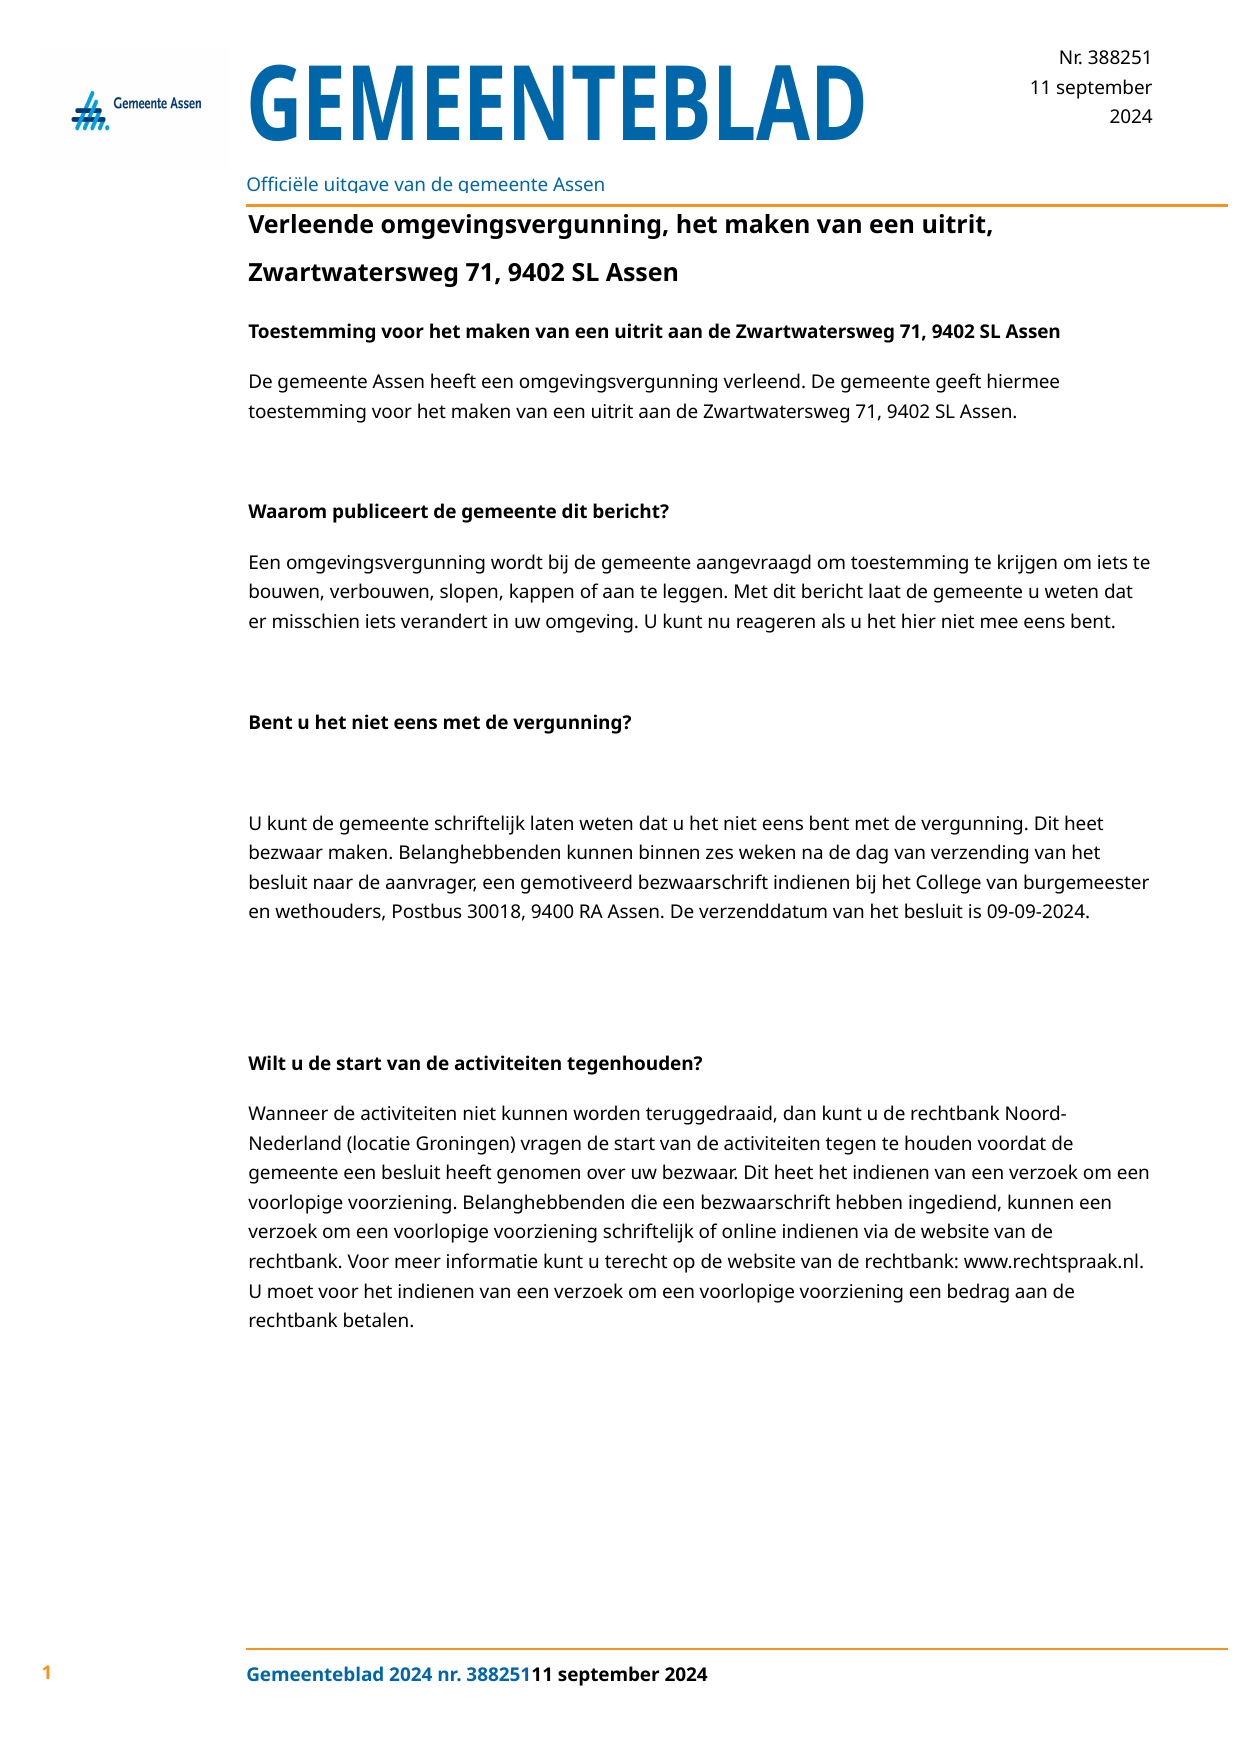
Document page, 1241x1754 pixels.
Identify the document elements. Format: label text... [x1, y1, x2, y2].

text Waarom publiceert de gemeente dit bericht? [248, 499, 1152, 524]
picture [41, 47, 231, 172]
text Verleende omgevingsvergunning, het maken van een uitrit, Zwartwatersweg 71, 9402 SL Assen [248, 207, 1152, 288]
text Toestemming voor het maken van een uitrit aan de Zwartwatersweg 71, 9402 SL Assen [248, 318, 1152, 344]
text Een omgevingsvergunning wordt bij de gemeente aangevraagd om toestemming te krijgen om iets te bouwen, verbouwen, slopen, kappen of aan te leggen. Met dit bericht laat de gemeente u weten dat er misschien iets verandert in uw omgeving. U kunt nu reageren als u het hier niet mee eens bent. [248, 549, 1152, 634]
text U kunt de gemeente schriftelijk laten weten dat u het niet eens bent met de vergunning. Dit heet bezwaar maken. Belanghebbenden kunnen binnen zes weken na de dag van verzending van het besluit naar de aanvrager, een gemotiveerd bezwaarschrift indienen bij het College van burgemeester en wethouders, Postbus 30018, 9400 RA Assen. De verzenddatum van het besluit is 09-09-2024. [248, 810, 1152, 924]
text Bent u het niet eens met de vergunning? [248, 709, 1152, 735]
text Wilt u de start van de activiteiten tegenhouden? [248, 1050, 1152, 1076]
text Wanneer de activiteiten niet kunnen worden teruggedraaid, dan kunt u de rechtbank Noord-Nederland (locatie Groningen) vragen de start van de activiteiten tegen te houden voordat de gemeente een besluit heeft genomen over uw bezwaar. Dit heet het indienen van een verzoek om een voorlopige voorziening. Belanghebbenden die een bezwaarschrift hebben ingediend, kunnen een verzoek om een voorlopige voorziening schriftelijk of online indienen via de website van de rechtbank. Voor meer informatie kunt u terecht op de website van de rechtbank: www.rechtspraak.nl. U moet voor het indienen van een verzoek om een voorlopige voorziening een bedrag aan de rechtbank betalen. [248, 1100, 1152, 1333]
text De gemeente Assen heeft een omgevingsvergunning verleend. De gemeente geeft hiermee toestemming voor het maken van een uitrit aan de Zwartwatersweg 71, 9402 SL Assen. [248, 368, 1152, 424]
